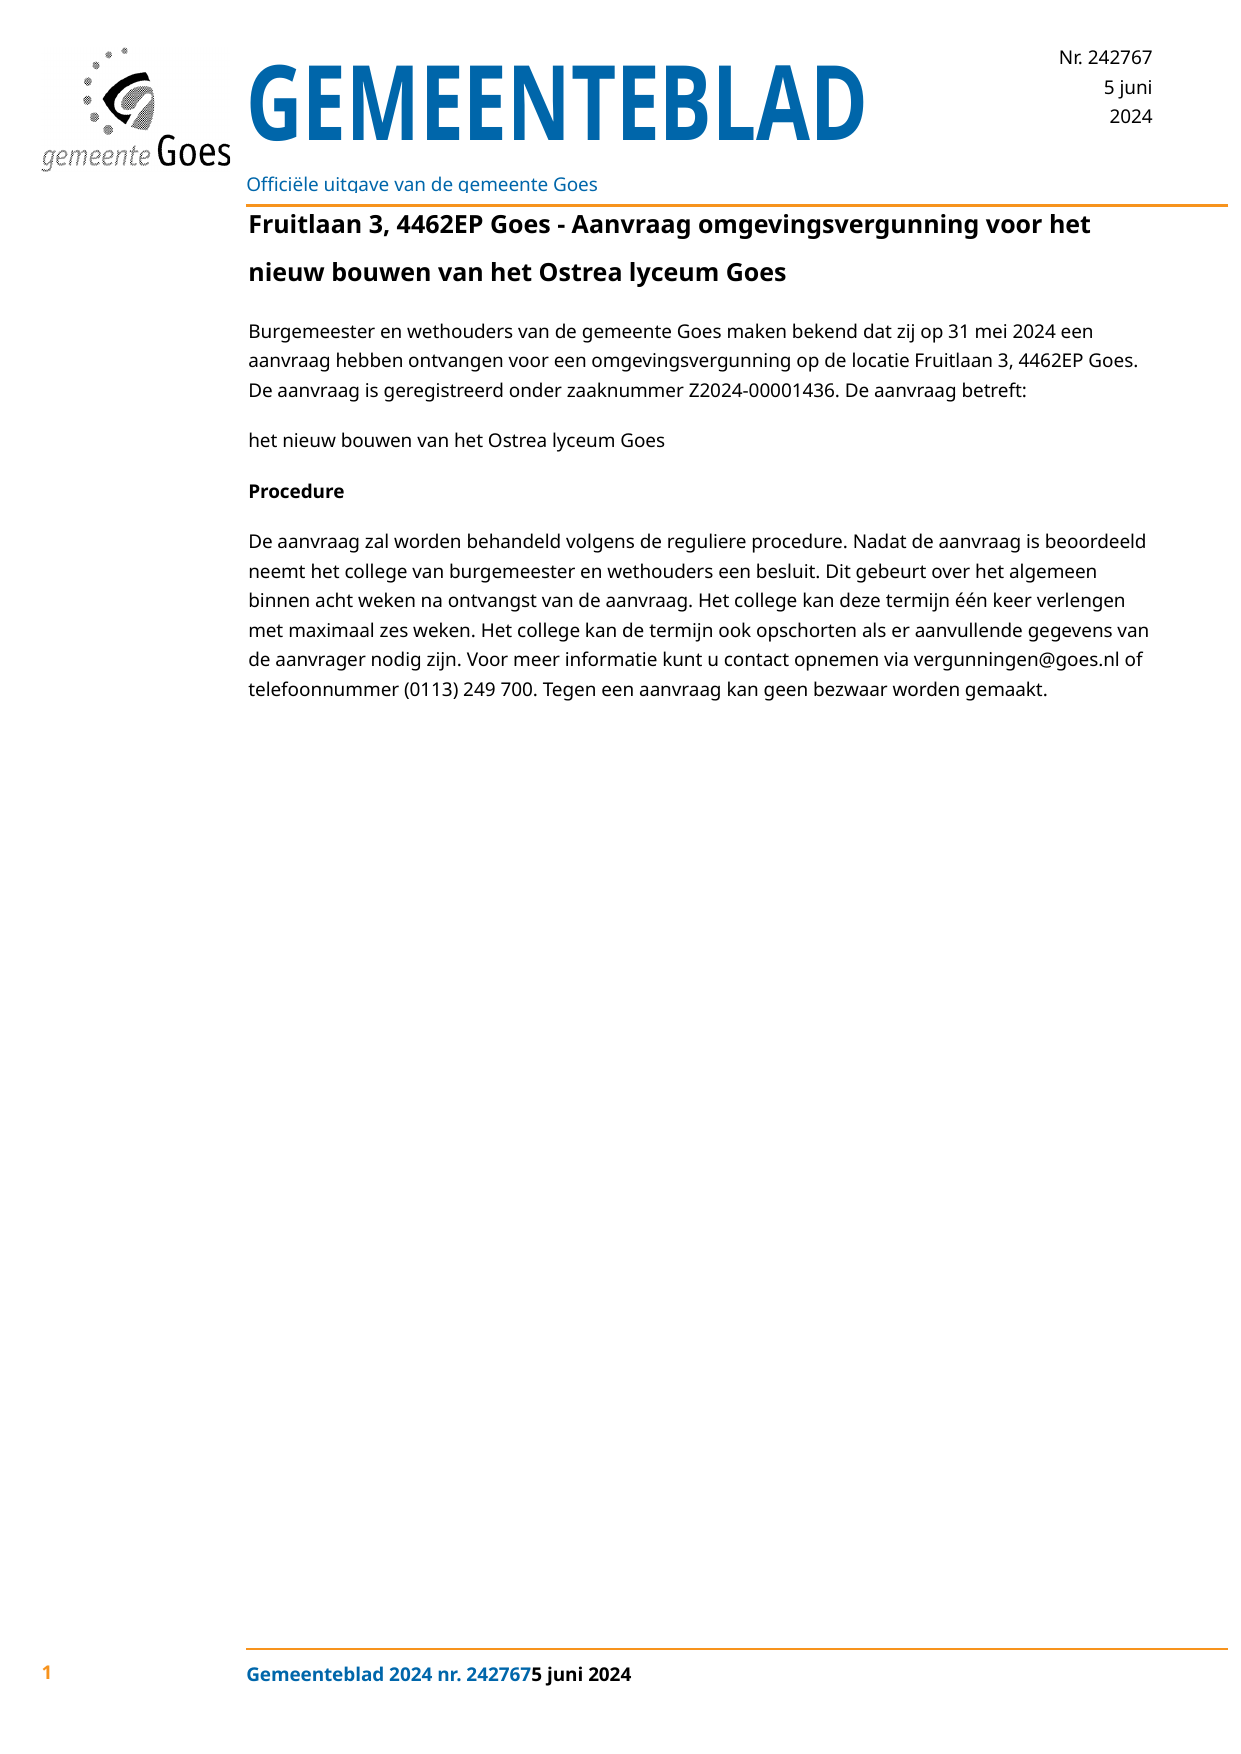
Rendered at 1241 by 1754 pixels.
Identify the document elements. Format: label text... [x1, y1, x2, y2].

text Procedure [248, 478, 1152, 504]
text Burgemeester en wethouders van de gemeente Goes maken bekend dat zij op 31 mei 2024 een aanvraag hebben ontvangen voor een omgevingsvergunning op de locatie Fruitlaan 3, 4462EP Goes. De aanvraag is geregistreerd onder zaaknummer Z2024-00001436. De aanvraag betreft: [248, 318, 1152, 403]
text Fruitlaan 3, 4462EP Goes - Aanvraag omgevingsvergunning voor het nieuw bouwen van het Ostrea lyceum Goes [248, 207, 1152, 288]
text De aanvraag zal worden behandeld volgens de reguliere procedure. Nadat de aanvraag is beoordeeld neemt het college van burgemeester en wethouders een besluit. Dit gebeurt over het algemeen binnen acht weken na ontvangst van de aanvraag. Het college kan deze termijn één keer verlengen met maximaal zes weken. Het college kan de termijn ook opschorten als er aanvullende gegevens van de aanvrager nodig zijn. Voor meer informatie kunt u contact opnemen via vergunningen@goes.nl of telefoonnummer (0113) 249 700. Tegen een aanvraag kan geen bezwaar worden gemaakt. [248, 528, 1152, 702]
picture [41, 47, 231, 172]
text het nieuw bouwen van het Ostrea lyceum Goes [248, 427, 1152, 453]
